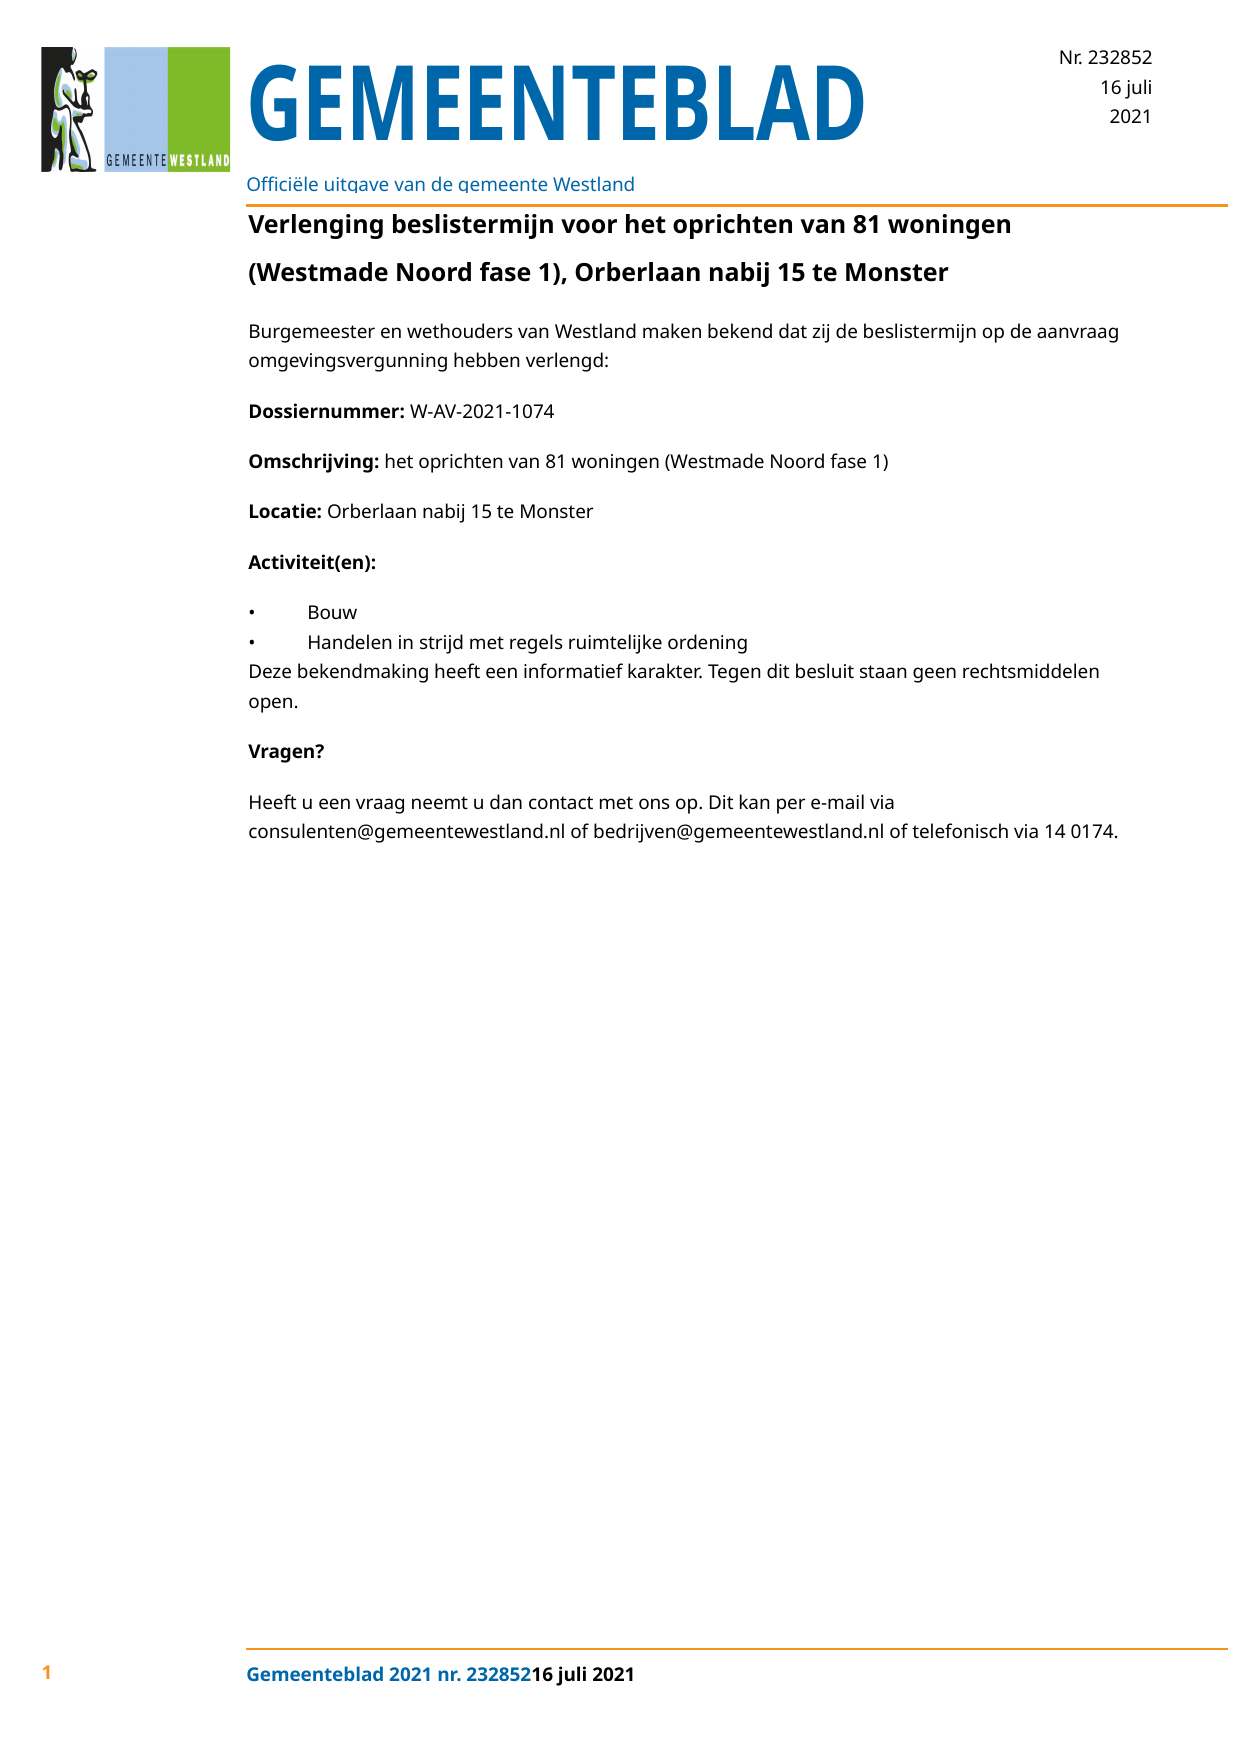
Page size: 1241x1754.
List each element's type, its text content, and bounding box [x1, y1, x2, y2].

list Handelen in strijd met regels ruimtelijke ordening [248, 629, 1152, 655]
text Deze bekendmaking heeft een informatief karakter. Tegen dit besluit staan geen rechtsmiddelen open. [248, 659, 1152, 714]
text Burgemeester en wethouders van Westland maken bekend dat zij de beslistermijn op de aanvraag omgevingsvergunning hebben verlengd: [248, 318, 1152, 373]
text Vragen? [248, 739, 1152, 764]
list Bouw [248, 599, 1152, 625]
text Verlenging beslistermijn voor het oprichten van 81 woningen (Westmade Noord fase 1), Orberlaan nabij 15 te Monster [248, 207, 1152, 288]
text Dossiernummer: W-AV-2021-1074 [248, 398, 1152, 424]
text Locatie: Orberlaan nabij 15 te Monster [248, 499, 1152, 524]
text Omschrijving: het oprichten van 81 woningen (Westmade Noord fase 1) [248, 448, 1152, 474]
picture [41, 47, 231, 172]
text Heeft u een vraag neemt u dan contact met ons op. Dit kan per e-mail via consulenten@gemeentewestland.nl of bedrijven@gemeentewestland.nl of telefonisch via 14 0174. [248, 789, 1152, 844]
text Activiteit(en): [248, 549, 1152, 575]
